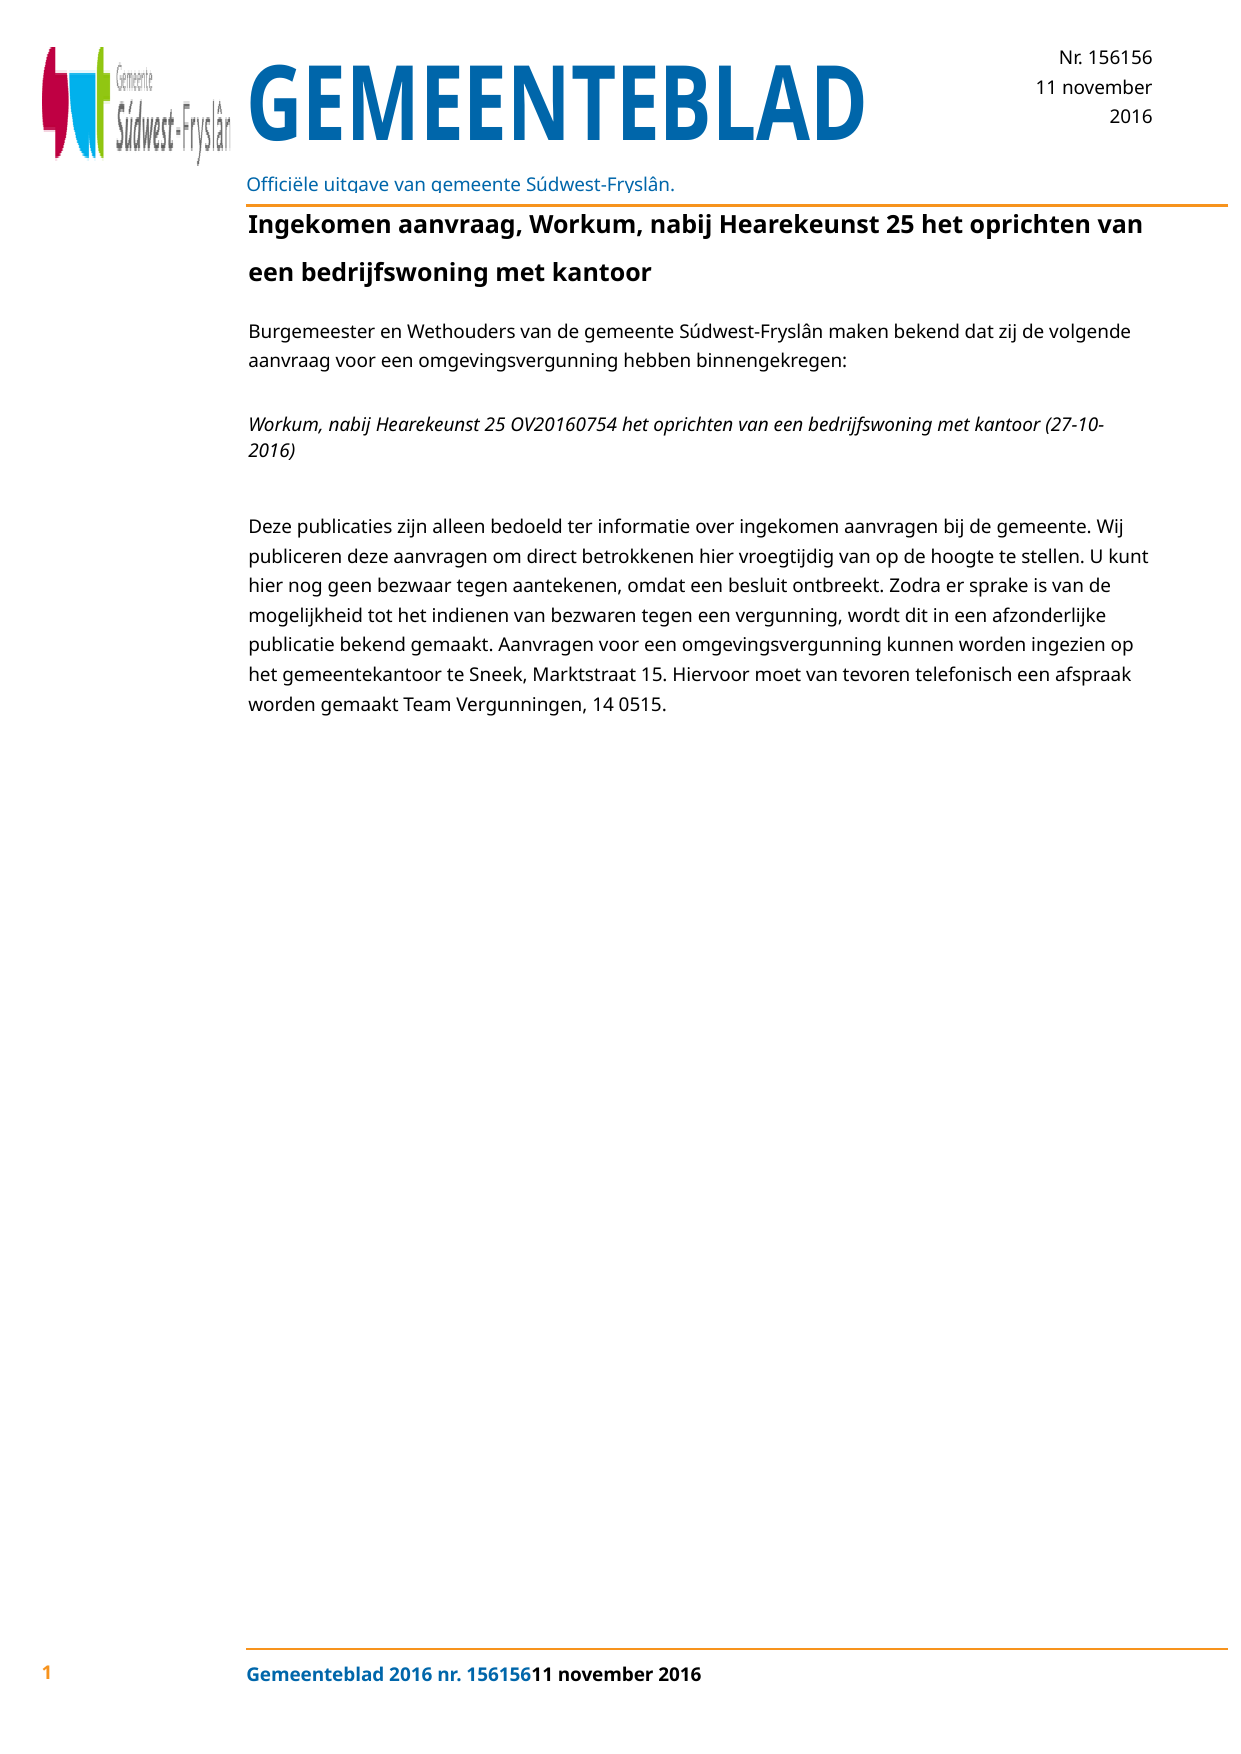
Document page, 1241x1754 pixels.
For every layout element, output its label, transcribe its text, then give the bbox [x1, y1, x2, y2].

text Deze publicaties zijn alleen bedoeld ter informatie over ingekomen aanvragen bij de gemeente. Wij publiceren deze aanvragen om direct betrokkenen hier vroegtijdig van op de hoogte te stellen. U kunt hier nog geen bezwaar tegen aantekenen, omdat een besluit ontbreekt. Zodra er sprake is van de mogelijkheid tot het indienen van bezwaren tegen een vergunning, wordt dit in een afzonderlijke publicatie bekend gemaakt. Aanvragen voor een omgevingsvergunning kunnen worden ingezien op het gemeentekantoor te Sneek, Marktstraat 15. Hiervoor moet van tevoren telefonisch een afspraak worden gemaakt Team Vergunningen, 14 0515. [248, 513, 1152, 717]
text Ingekomen aanvraag, Workum, nabij Hearekeunst 25 het oprichten van een bedrijfswoning met kantoor [248, 207, 1152, 288]
text Burgemeester en Wethouders van de gemeente Súdwest-Fryslân maken bekend dat zij de volgende aanvraag voor een omgevingsvergunning hebben binnengekregen: [248, 318, 1152, 373]
text Workum, nabij Hearekeunst 25 OV20160754 het oprichten van een bedrijfswoning met kantoor (27-10-2016) [248, 411, 1152, 463]
picture [41, 47, 231, 172]
